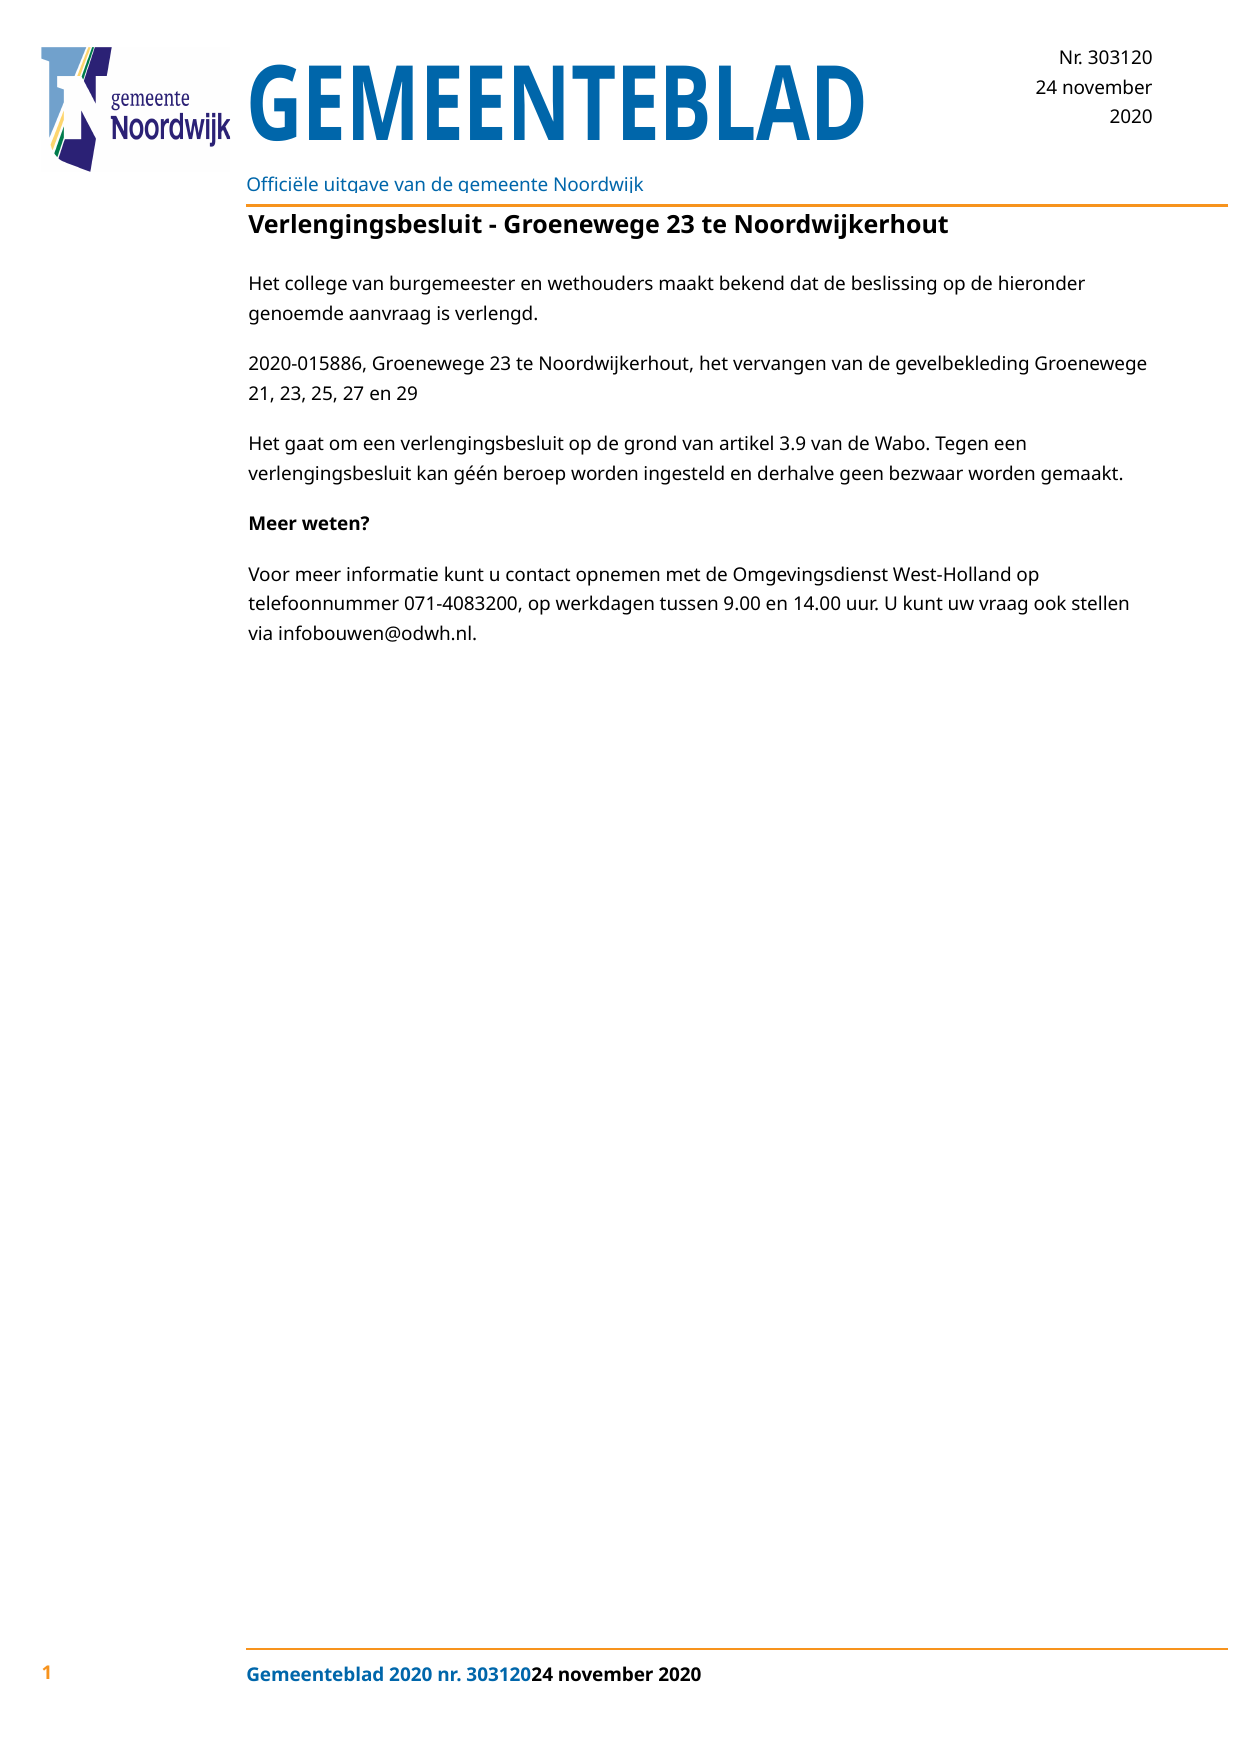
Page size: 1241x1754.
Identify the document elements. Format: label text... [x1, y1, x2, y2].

text Voor meer informatie kunt u contact opnemen met de Omgevingsdienst West-Holland op telefoonnummer 071-4083200, op werkdagen tussen 9.00 en 14.00 uur. U kunt uw vraag ook stellen via infobouwen@odwh.nl. [248, 561, 1152, 646]
text 2020-015886, Groenewege 23 te Noordwijkerhout, het vervangen van de gevelbekleding Groenewege 21, 23, 25, 27 en 29 [248, 350, 1152, 406]
text Het gaat om een verlengingsbesluit op de grond van artikel 3.9 van de Wabo. Tegen een verlengingsbesluit kan géén beroep worden ingesteld en derhalve geen bezwaar worden gemaakt. [248, 430, 1152, 486]
text Het college van burgemeester en wethouders maakt bekend dat de beslissing op de hieronder genoemde aanvraag is verlengd. [248, 270, 1152, 326]
picture [41, 47, 231, 172]
text Meer weten? [248, 510, 1152, 536]
text Verlengingsbesluit - Groenewege 23 te Noordwijkerhout [248, 207, 1152, 241]
